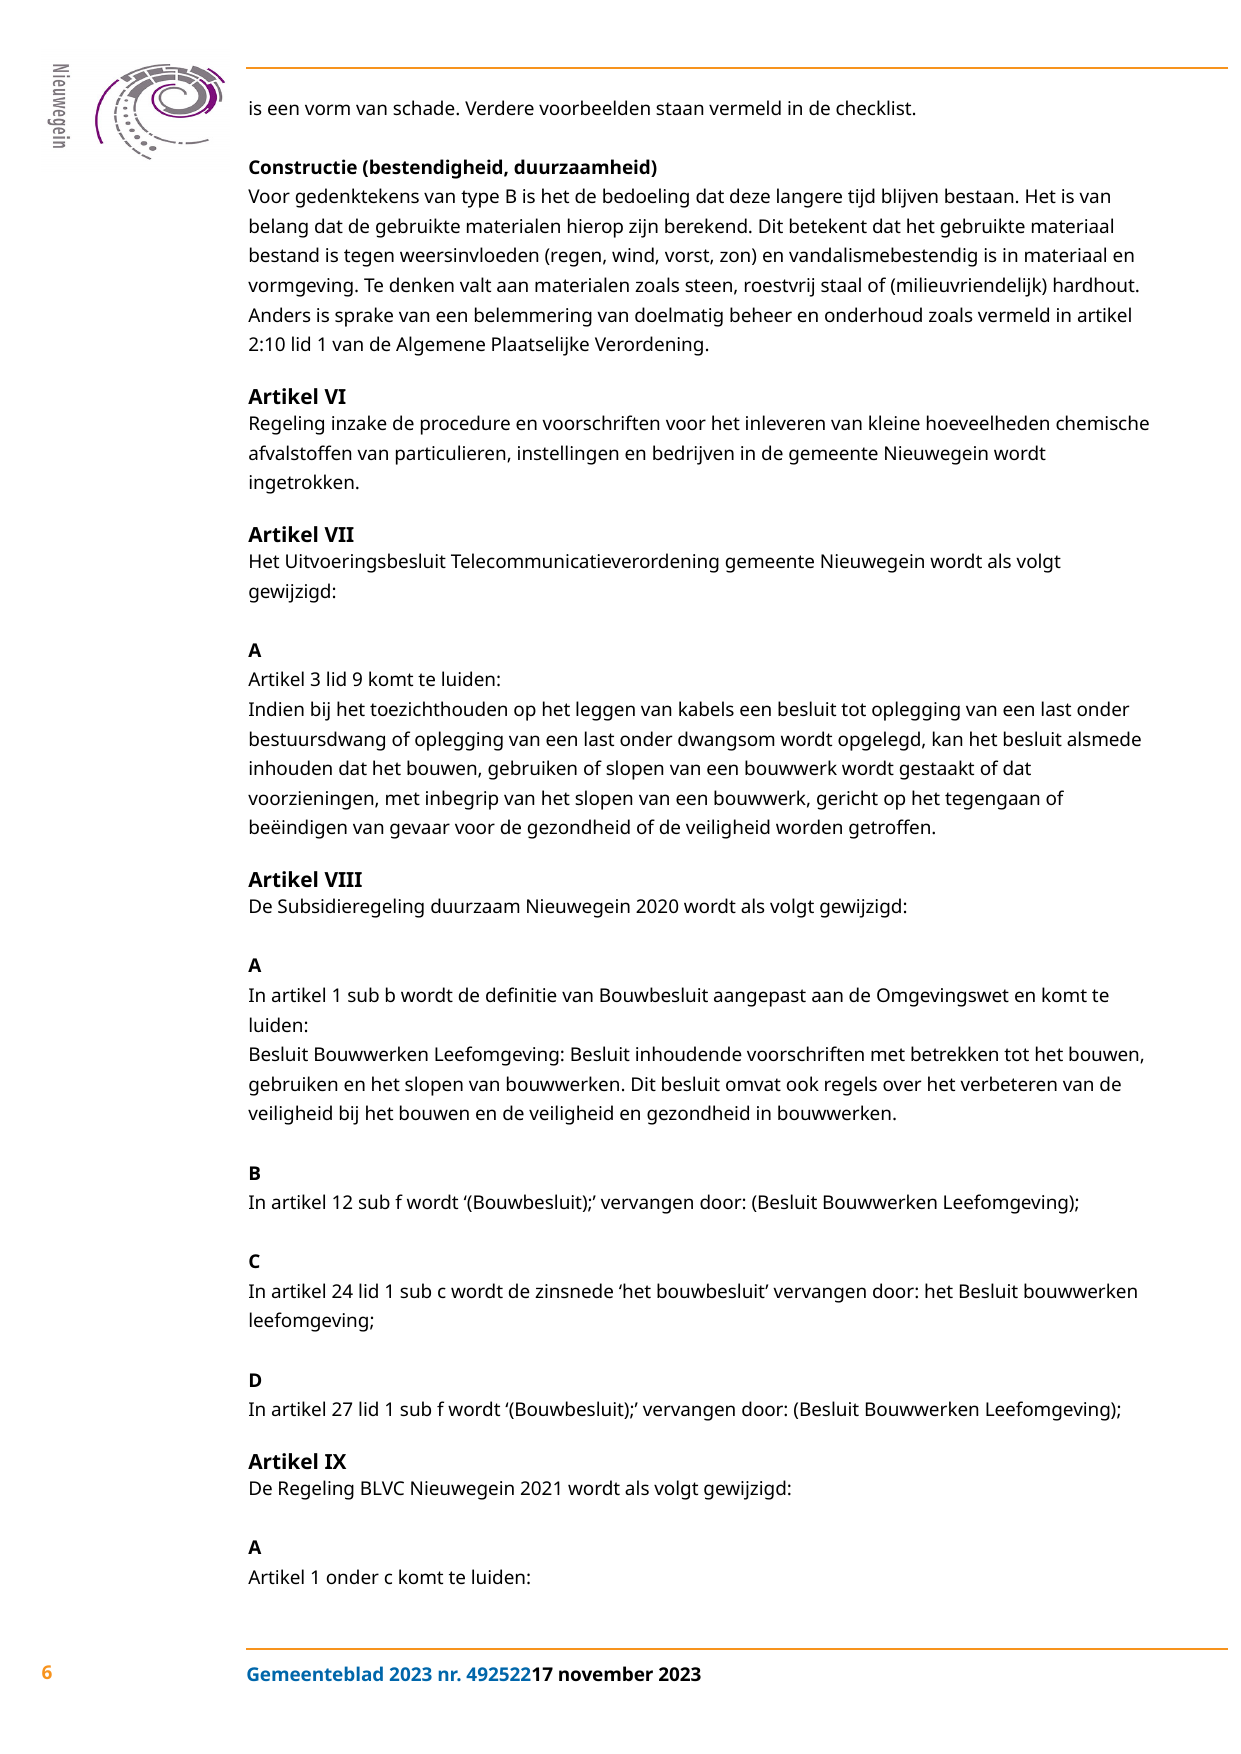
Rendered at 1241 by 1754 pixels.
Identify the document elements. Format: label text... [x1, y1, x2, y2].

text Voor gedenktekens van type B is het de bedoeling dat deze langere tijd blijven bestaan. Het is van belang dat de gebruikte materialen hierop zijn berekend. Dit betekent dat het gebruikte materiaal bestand is tegen weersinvloeden (regen, wind, vorst, zon) en vandalismebestendig is in materiaal en vormgeving. Te denken valt aan materialen zoals steen, roestvrij staal of (milieuvriendelijk) hardhout. Anders is sprake van een belemmering van doelmatig beheer en onderhoud zoals vermeld in artikel 2:10 lid 1 van de Algemene Plaatselijke Verordening. [248, 183, 1152, 357]
text In artikel 24 lid 1 sub c wordt de zinsnede ‘het bouwbesluit’ vervangen door: het Besluit bouwwerken leefomgeving; [248, 1278, 1152, 1333]
text In artikel 1 sub b wordt de definitie van Bouwbesluit aangepast aan de Omgevingswet en komt te luiden: [248, 982, 1152, 1037]
text D [248, 1367, 1152, 1392]
text Artikel VIII [248, 865, 1152, 893]
text B [248, 1160, 1152, 1185]
text A [248, 1534, 1152, 1560]
text Besluit Bouwwerken Leefomgeving: Besluit inhoudende voorschriften met betrekken tot het bouwen, gebruiken en het slopen van bouwwerken. Dit besluit omvat ook regels over het verbeteren van de veiligheid bij het bouwen en de veiligheid en gezondheid in bouwwerken. [248, 1041, 1152, 1126]
text Indien bij het toezichthouden op het leggen van kabels een besluit tot oplegging van een last onder bestuursdwang of oplegging van een last onder dwangsom wordt opgelegd, kan het besluit alsmede inhouden dat het bouwen, gebruiken of slopen van een bouwwerk wordt gestaakt of dat voorzieningen, met inbegrip van het slopen van een bouwwerk, gericht op het tegengaan of beëindigen van gevaar voor de gezondheid of de veiligheid worden getroffen. [248, 696, 1152, 840]
picture [41, 47, 231, 172]
text Artikel 1 onder c komt te luiden: [248, 1564, 1152, 1590]
text A [248, 953, 1152, 978]
text In artikel 27 lid 1 sub f wordt ‘(Bouwbesluit);’ vervangen door: (Besluit Bouwwerken Leefomgeving); [248, 1396, 1152, 1422]
text De Subsidieregeling duurzaam Nieuwegein 2020 wordt als volgt gewijzigd: [248, 893, 1152, 919]
text A [248, 637, 1152, 663]
text Artikel 3 lid 9 komt te luiden: [248, 667, 1152, 692]
text De Regeling BLVC Nieuwegein 2021 wordt als volgt gewijzigd: [248, 1475, 1152, 1501]
text Artikel IX [248, 1447, 1152, 1475]
text C [248, 1248, 1152, 1274]
text Regeling inzake de procedure en voorschriften voor het inleveren van kleine hoeveelheden chemische afvalstoffen van particulieren, instellingen en bedrijven in de gemeente Nieuwegein wordt ingetrokken. [248, 410, 1152, 495]
text is een vorm van schade. Verdere voorbeelden staan vermeld in de checklist. [248, 95, 1152, 121]
text Het Uitvoeringsbesluit Telecommunicatieverordening gemeente Nieuwegein wordt als volgt gewijzigd: [248, 548, 1152, 604]
text Constructie (bestendigheid, duurzaamheid) [248, 154, 1152, 180]
text In artikel 12 sub f wordt ‘(Bouwbesluit);’ vervangen door: (Besluit Bouwwerken Leefomgeving); [248, 1189, 1152, 1215]
text Artikel VII [248, 520, 1152, 548]
text Artikel VI [248, 382, 1152, 410]
